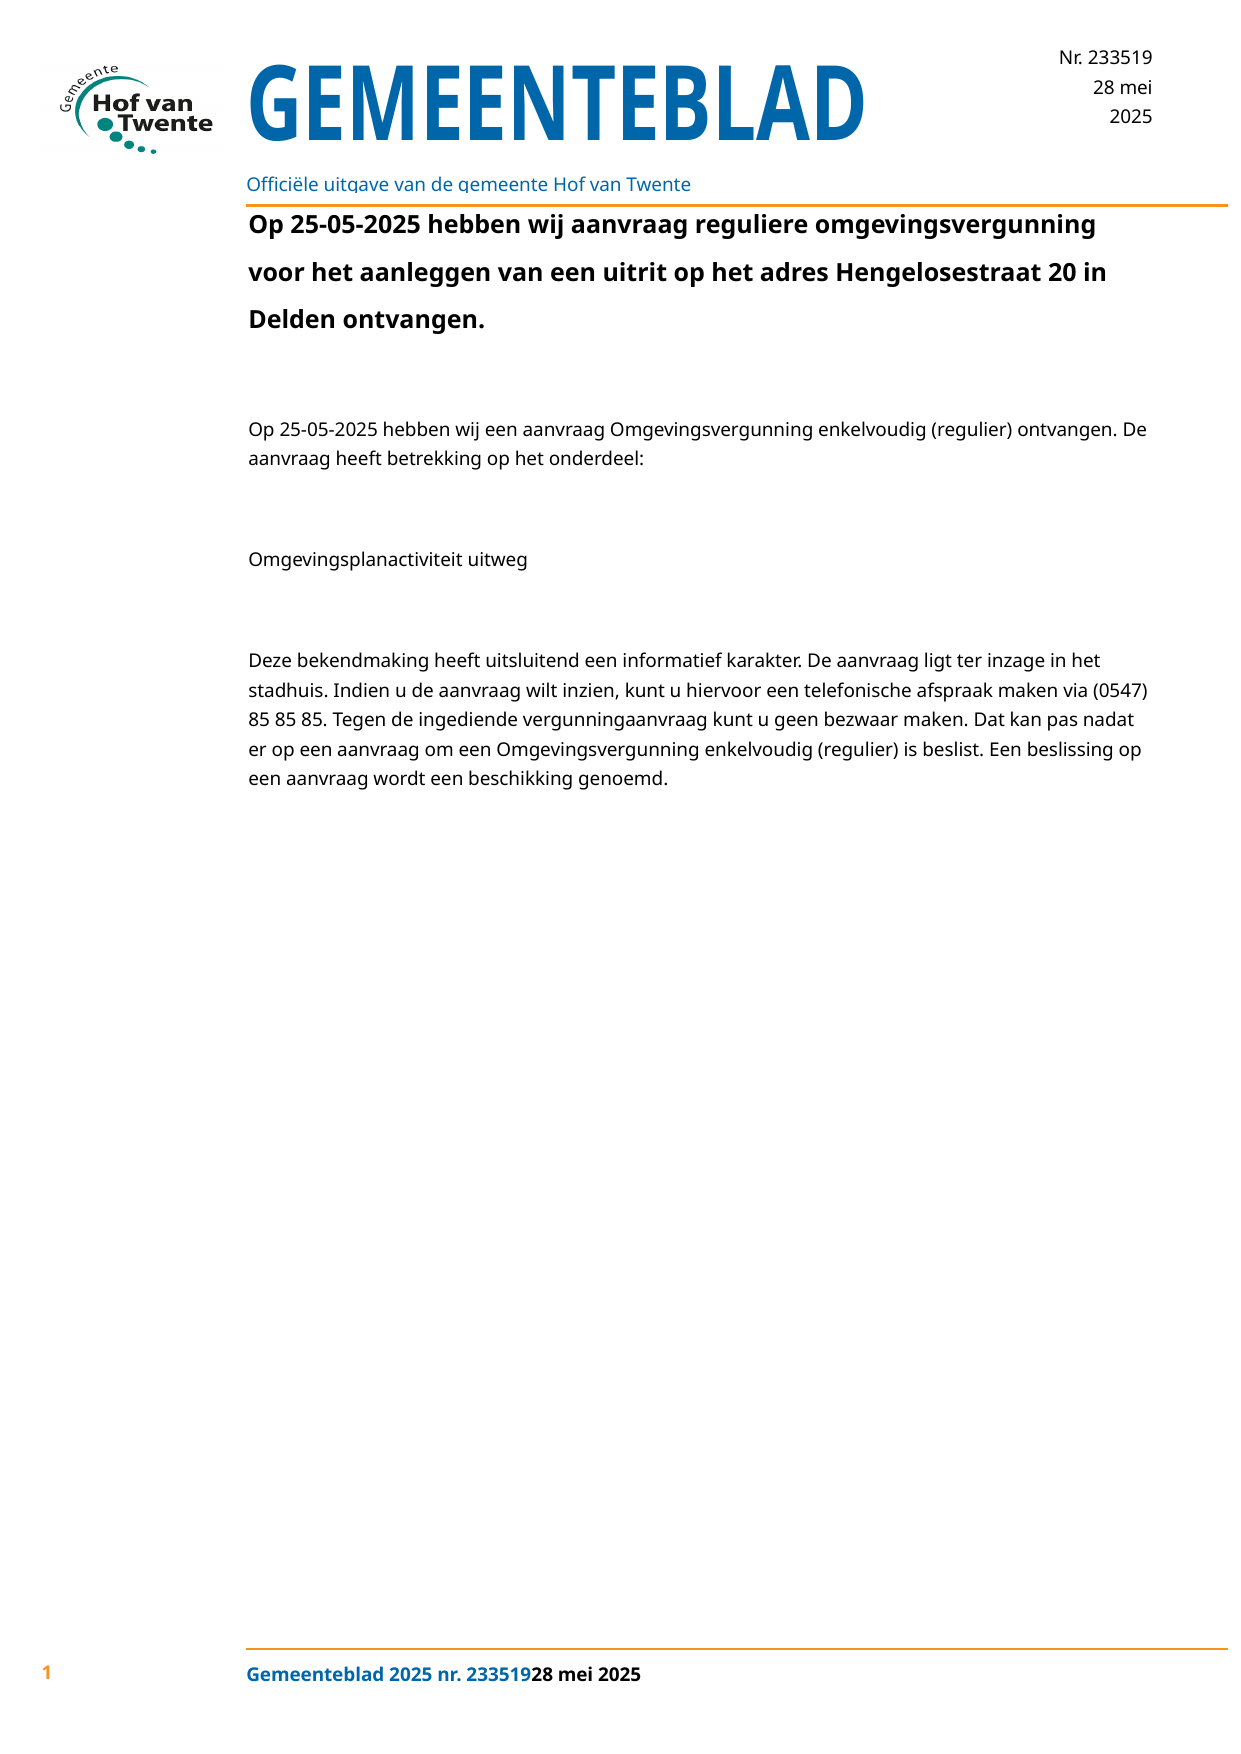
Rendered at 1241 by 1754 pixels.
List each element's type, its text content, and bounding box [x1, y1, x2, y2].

picture [41, 47, 231, 172]
text Op 25-05-2025 hebben wij een aanvraag Omgevingsvergunning enkelvoudig (regulier) ontvangen. De aanvraag heeft betrekking op het onderdeel: [248, 416, 1152, 471]
text Op 25-05-2025 hebben wij aanvraag reguliere omgevingsvergunning voor het aanleggen van een uitrit op het adres Hengelosestraat 20 in Delden ontvangen. [248, 207, 1152, 336]
text Omgevingsplanactiviteit uitweg [248, 546, 1152, 572]
text Deze bekendmaking heeft uitsluitend een informatief karakter. De aanvraag ligt ter inzage in het stadhuis. Indien u de aanvraag wilt inzien, kunt u hiervoor een telefonische afspraak maken via (0547) 85 85 85. Tegen de ingediende vergunningaanvraag kunt u geen bezwaar maken. Dat kan pas nadat er op een aanvraag om een Omgevingsvergunning enkelvoudig (regulier) is beslist. Een beslissing op een aanvraag wordt een beschikking genoemd. [248, 647, 1152, 791]
